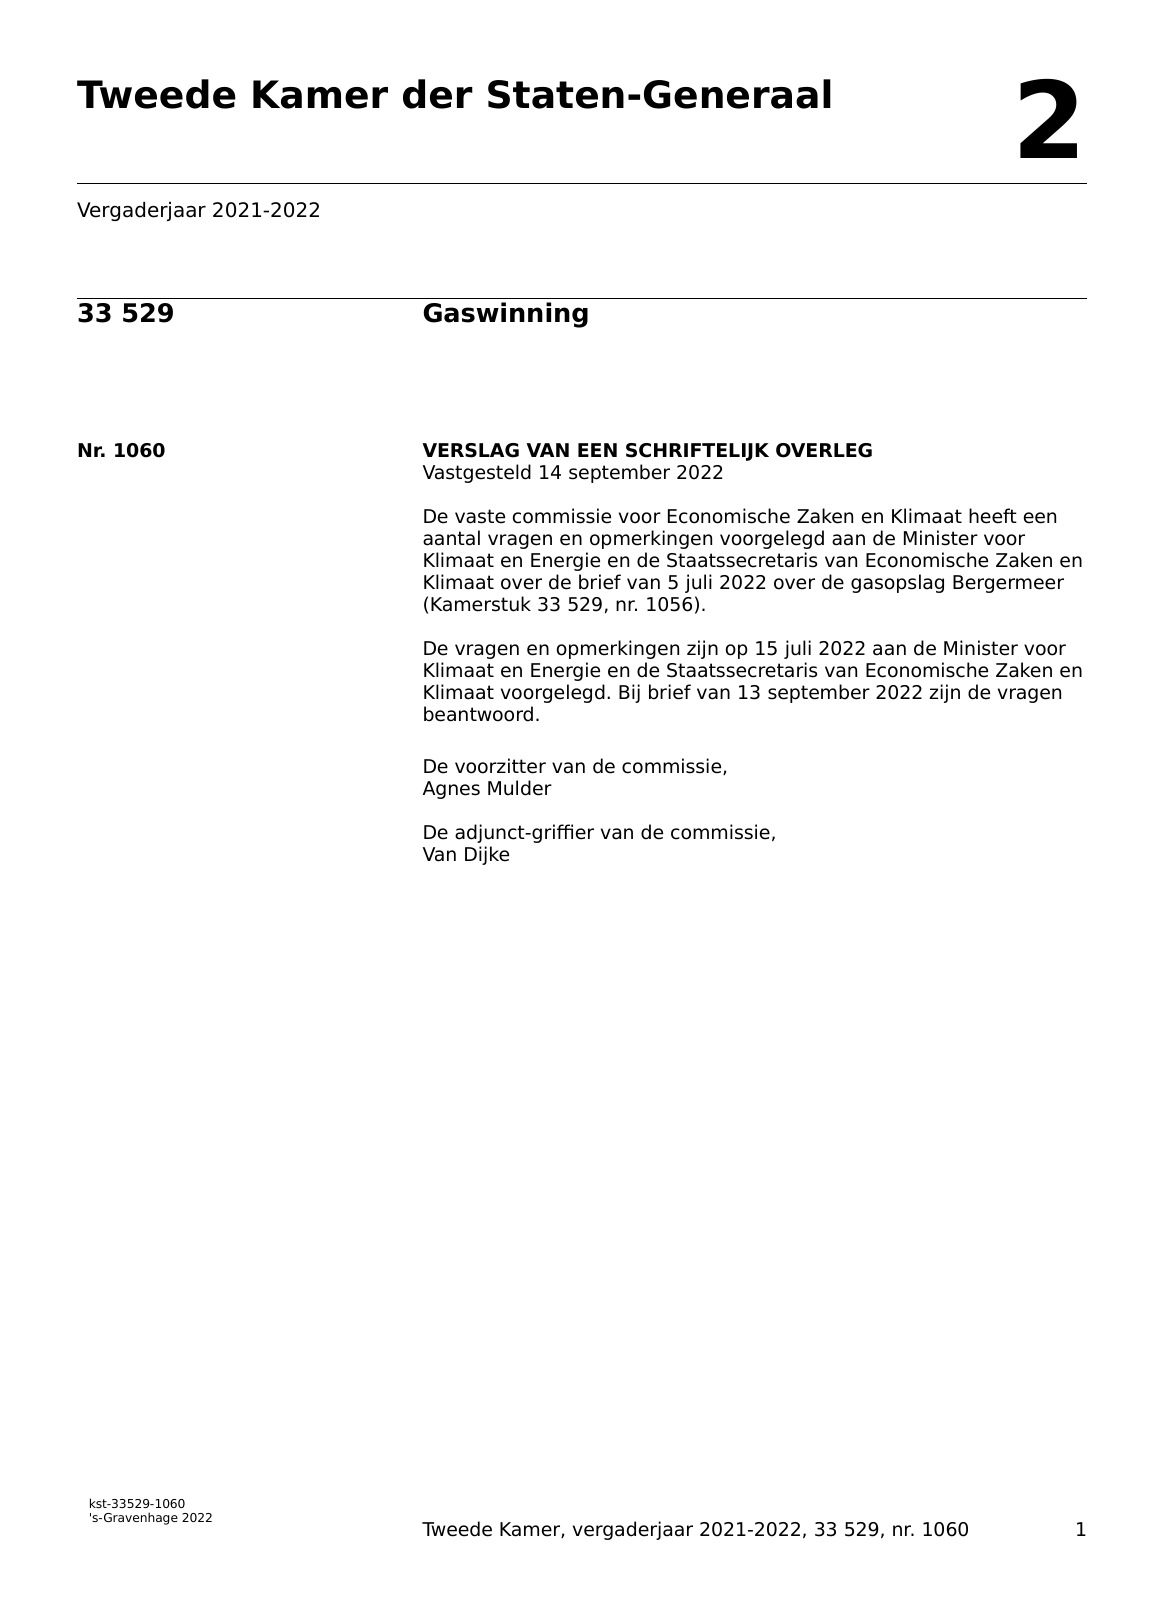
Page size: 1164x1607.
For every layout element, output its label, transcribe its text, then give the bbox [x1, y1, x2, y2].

table_header 2 [886, 59, 1087, 183]
text De adjunct-griffier van de commissie, Van Dijke [422, 822, 1087, 866]
text Vastgesteld 14 september 2022 [422, 462, 1087, 484]
text 's-Gravenhage 2022 [88, 1511, 323, 1525]
text kst-33529-1060 [88, 1497, 323, 1511]
table_cell Vergaderjaar 2021-2022 [77, 184, 1087, 298]
text De vaste commissie voor Economische Zaken en Klimaat heeft een aantal vragen en opmerkingen voorgelegd aan de Minister voor Klimaat en Energie en de Staatssecretaris van Economische Zaken en Klimaat over de brief van 5 juli 2022 over de gasopslag Bergermeer (Kamerstuk 33 529, nr. 1056). [422, 506, 1087, 616]
subtitle Nr. 1060 VERSLAG VAN EEN SCHRIFTELIJK OVERLEG [77, 440, 1087, 462]
text De vragen en opmerkingen zijn op 15 juli 2022 aan de Minister voor Klimaat en Energie en de Staatssecretaris van Economische Zaken en Klimaat voorgelegd. Bij brief van 13 september 2022 zijn de vragen beantwoord. [422, 638, 1087, 726]
text De voorzitter van de commissie, Agnes Mulder [422, 756, 1087, 800]
table_header Tweede Kamer der Staten-Generaal [77, 59, 886, 183]
subtitle 33 529 Gaswinning [77, 299, 1087, 329]
